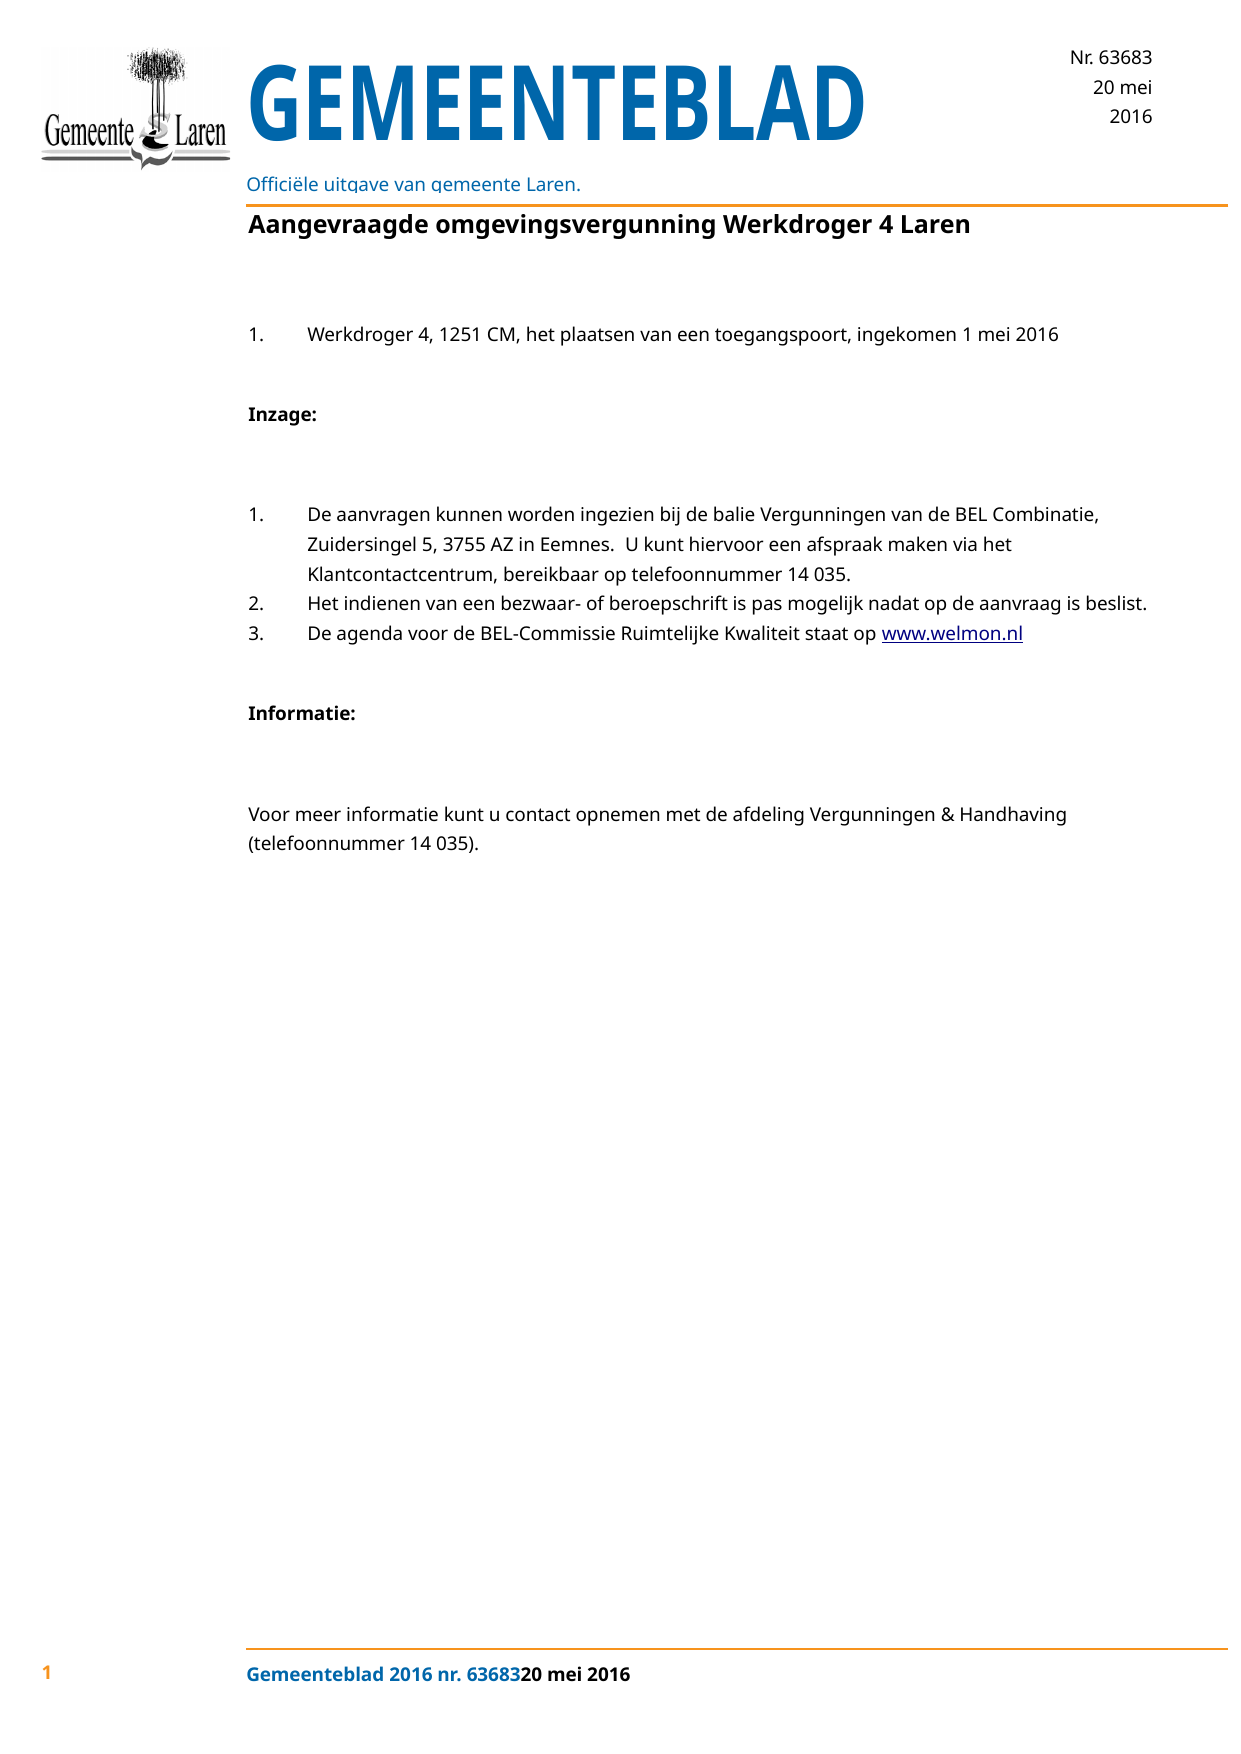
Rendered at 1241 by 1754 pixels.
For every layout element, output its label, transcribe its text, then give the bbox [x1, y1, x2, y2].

list Werkdroger 4, 1251 CM, het plaatsen van een toegangspoort, ingekomen 1 mei 2016 [248, 321, 1152, 346]
list De agenda voor de BEL-Commissie Ruimtelijke Kwaliteit staat op www.welmon.nl [248, 620, 1152, 646]
text Inzage: [248, 401, 1152, 426]
text Voor meer informatie kunt u contact opnemen met de afdeling Vergunningen & Handhaving (telefoonnummer 14 035). [248, 801, 1152, 856]
text Aangevraagde omgevingsvergunning Werkdroger 4 Laren [248, 207, 1152, 241]
list De aanvragen kunnen worden ingezien bij de balie Vergunningen van de BEL Combinatie, Zuidersingel 5, 3755 AZ in Eemnes. U kunt hiervoor een afspraak maken via het Klantcontactcentrum, bereikbaar op telefoonnummer 14 035. [248, 502, 1152, 586]
text Informatie: [248, 700, 1152, 726]
picture [41, 47, 231, 172]
list Het indienen van een bezwaar- of beroepschrift is pas mogelijk nadat op de aanvraag is beslist. [248, 590, 1152, 616]
